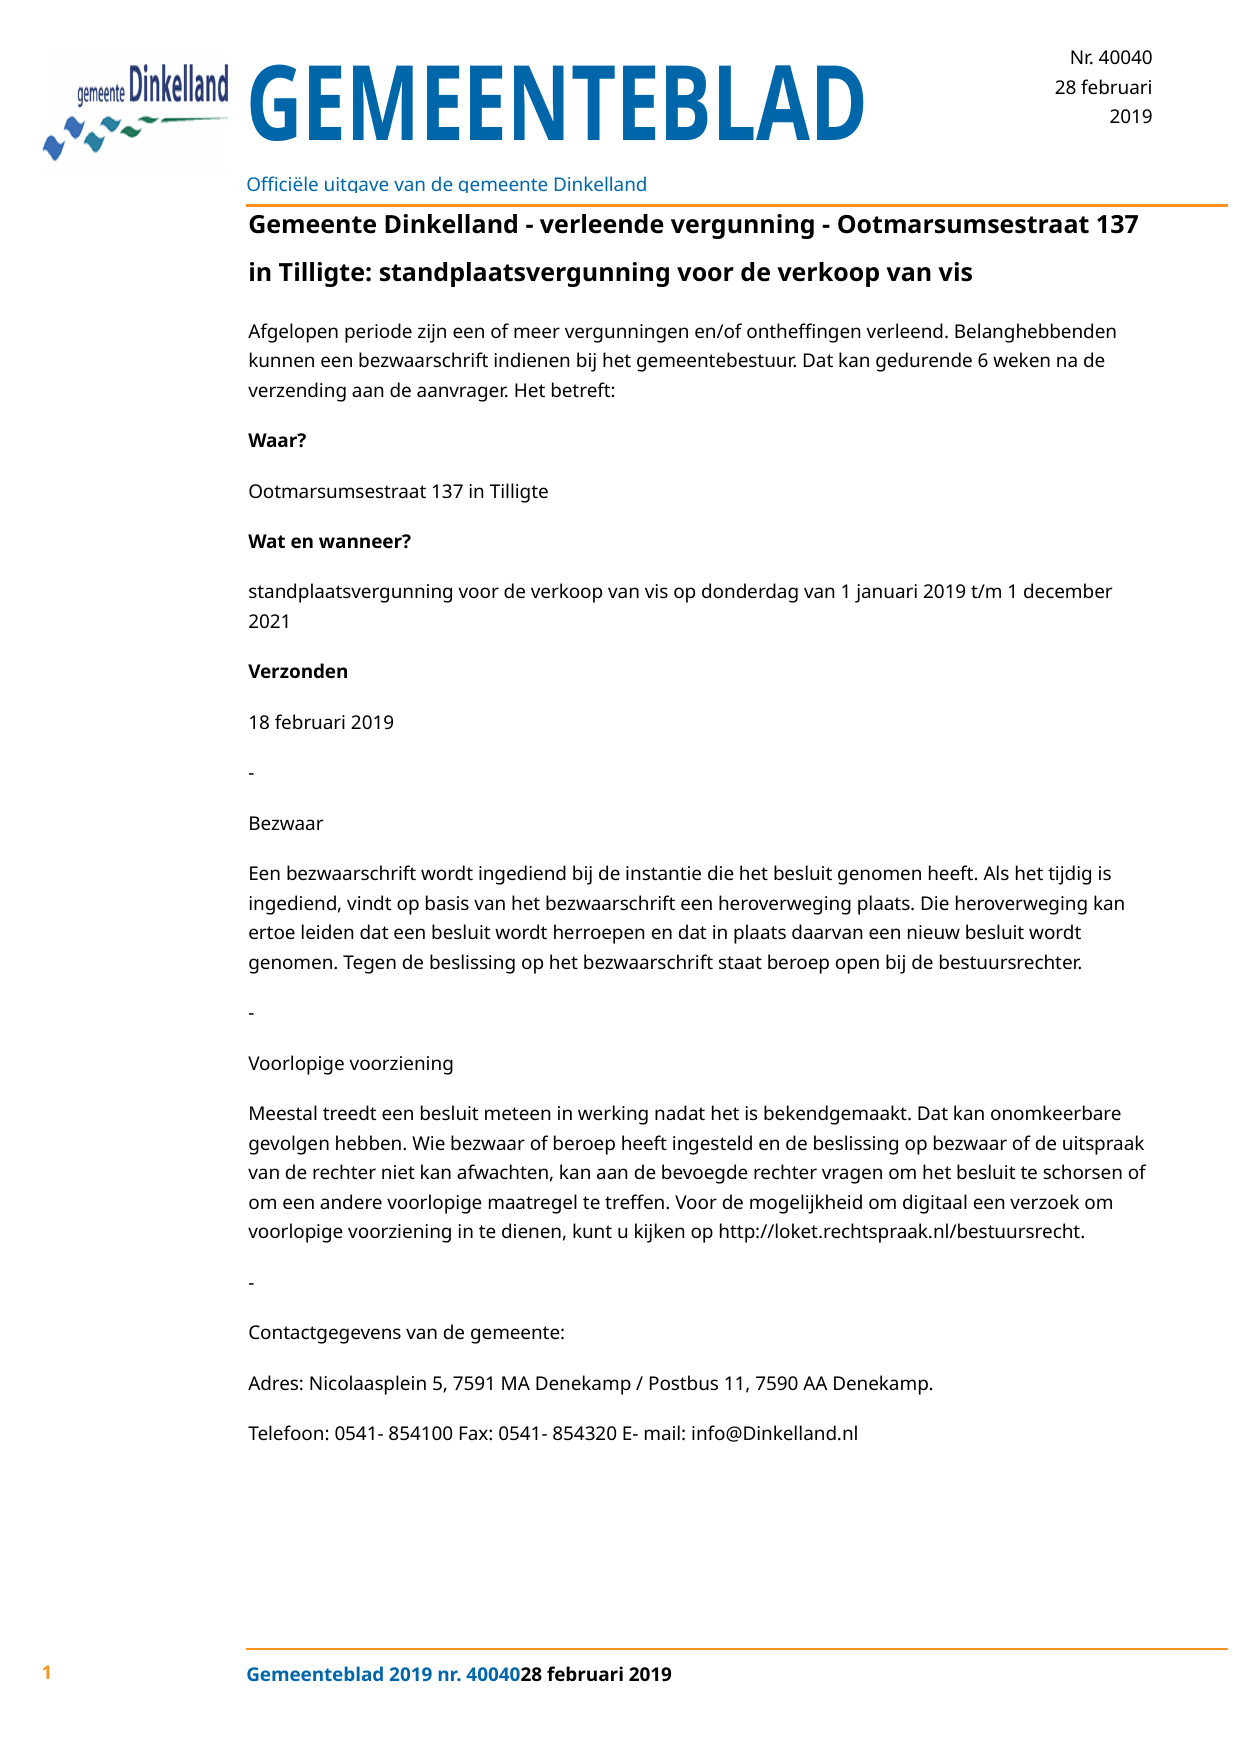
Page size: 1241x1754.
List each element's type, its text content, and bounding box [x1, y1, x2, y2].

text - [248, 759, 1152, 785]
text Voorlopige voorziening [248, 1050, 1152, 1076]
text Telefoon: 0541- 854100 Fax: 0541- 854320 E- mail: info@Dinkelland.nl [248, 1420, 1152, 1446]
text Waar? [248, 427, 1152, 453]
text 18 februari 2019 [248, 709, 1152, 735]
text Gemeente Dinkelland - verleende vergunning - Ootmarsumsestraat 137 in Tilligte: standplaatsvergunning voor de verkoop van vis [248, 207, 1152, 288]
text Verzonden [248, 659, 1152, 684]
text Een bezwaarschrift wordt ingediend bij de instantie die het besluit genomen heeft. Als het tijdig is ingediend, vindt op basis van het bezwaarschrift een heroverweging plaats. Die heroverweging kan ertoe leiden dat een besluit wordt herroepen en dat in plaats daarvan een nieuw besluit wordt genomen. Tegen de beslissing op het bezwaarschrift staat beroep open bij de bestuursrechter. [248, 860, 1152, 975]
text Wat en wanneer? [248, 528, 1152, 554]
text - [248, 1269, 1152, 1295]
text Contactgegevens van de gemeente: [248, 1319, 1152, 1345]
text Afgelopen periode zijn een of meer vergunningen en/of ontheffingen verleend. Belanghebbenden kunnen een bezwaarschrift indienen bij het gemeentebestuur. Dat kan gedurende 6 weken na de verzending aan de aanvrager. Het betreft: [248, 318, 1152, 403]
text - [248, 999, 1152, 1025]
text Meestal treedt een besluit meteen in werking nadat het is bekendgemaakt. Dat kan onomkeerbare gevolgen hebben. Wie bezwaar of beroep heeft ingesteld en de beslissing op bezwaar of de uitspraak van de rechter niet kan afwachten, kan aan de bevoegde rechter vragen om het besluit te schorsen of om een andere voorlopige maatregel te treffen. Voor de mogelijkheid om digitaal een verzoek om voorlopige voorziening in te dienen, kunt u kijken op http://loket.rechtspraak.nl/bestuursrecht. [248, 1100, 1152, 1244]
text Bezwaar [248, 810, 1152, 836]
text standplaatsvergunning voor de verkoop van vis op donderdag van 1 januari 2019 t/m 1 december 2021 [248, 579, 1152, 634]
text Ootmarsumsestraat 137 in Tilligte [248, 478, 1152, 504]
text Adres: Nicolaasplein 5, 7591 MA Denekamp / Postbus 11, 7590 AA Denekamp. [248, 1370, 1152, 1396]
picture [41, 47, 231, 172]
